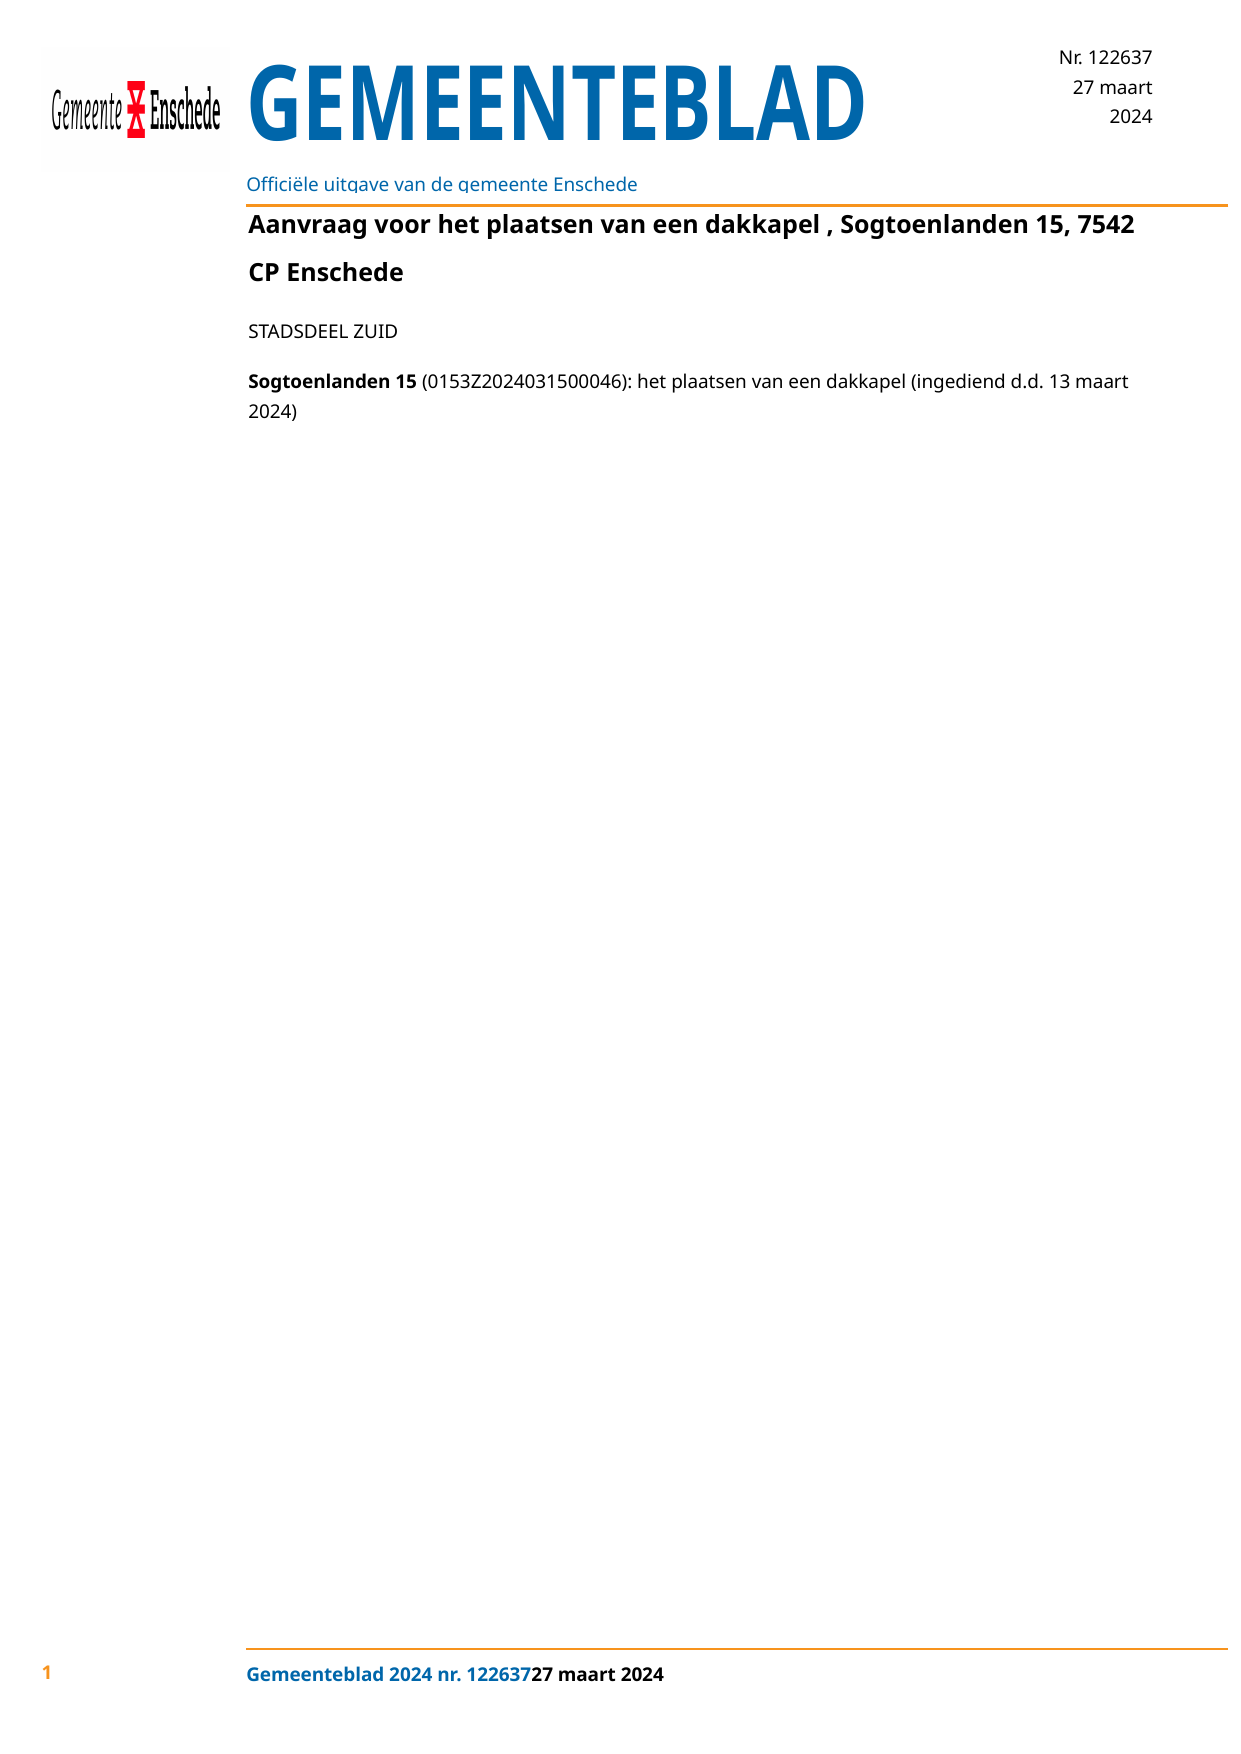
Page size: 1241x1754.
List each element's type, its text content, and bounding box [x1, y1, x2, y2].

text Sogtoenlanden 15 (0153Z2024031500046): het plaatsen van een dakkapel (ingediend d.d. 13 maart 2024) [248, 368, 1152, 424]
text Aanvraag voor het plaatsen van een dakkapel , Sogtoenlanden 15, 7542 CP Enschede [248, 207, 1152, 288]
picture [41, 47, 231, 172]
text STADSDEEL ZUID [248, 318, 1152, 344]
